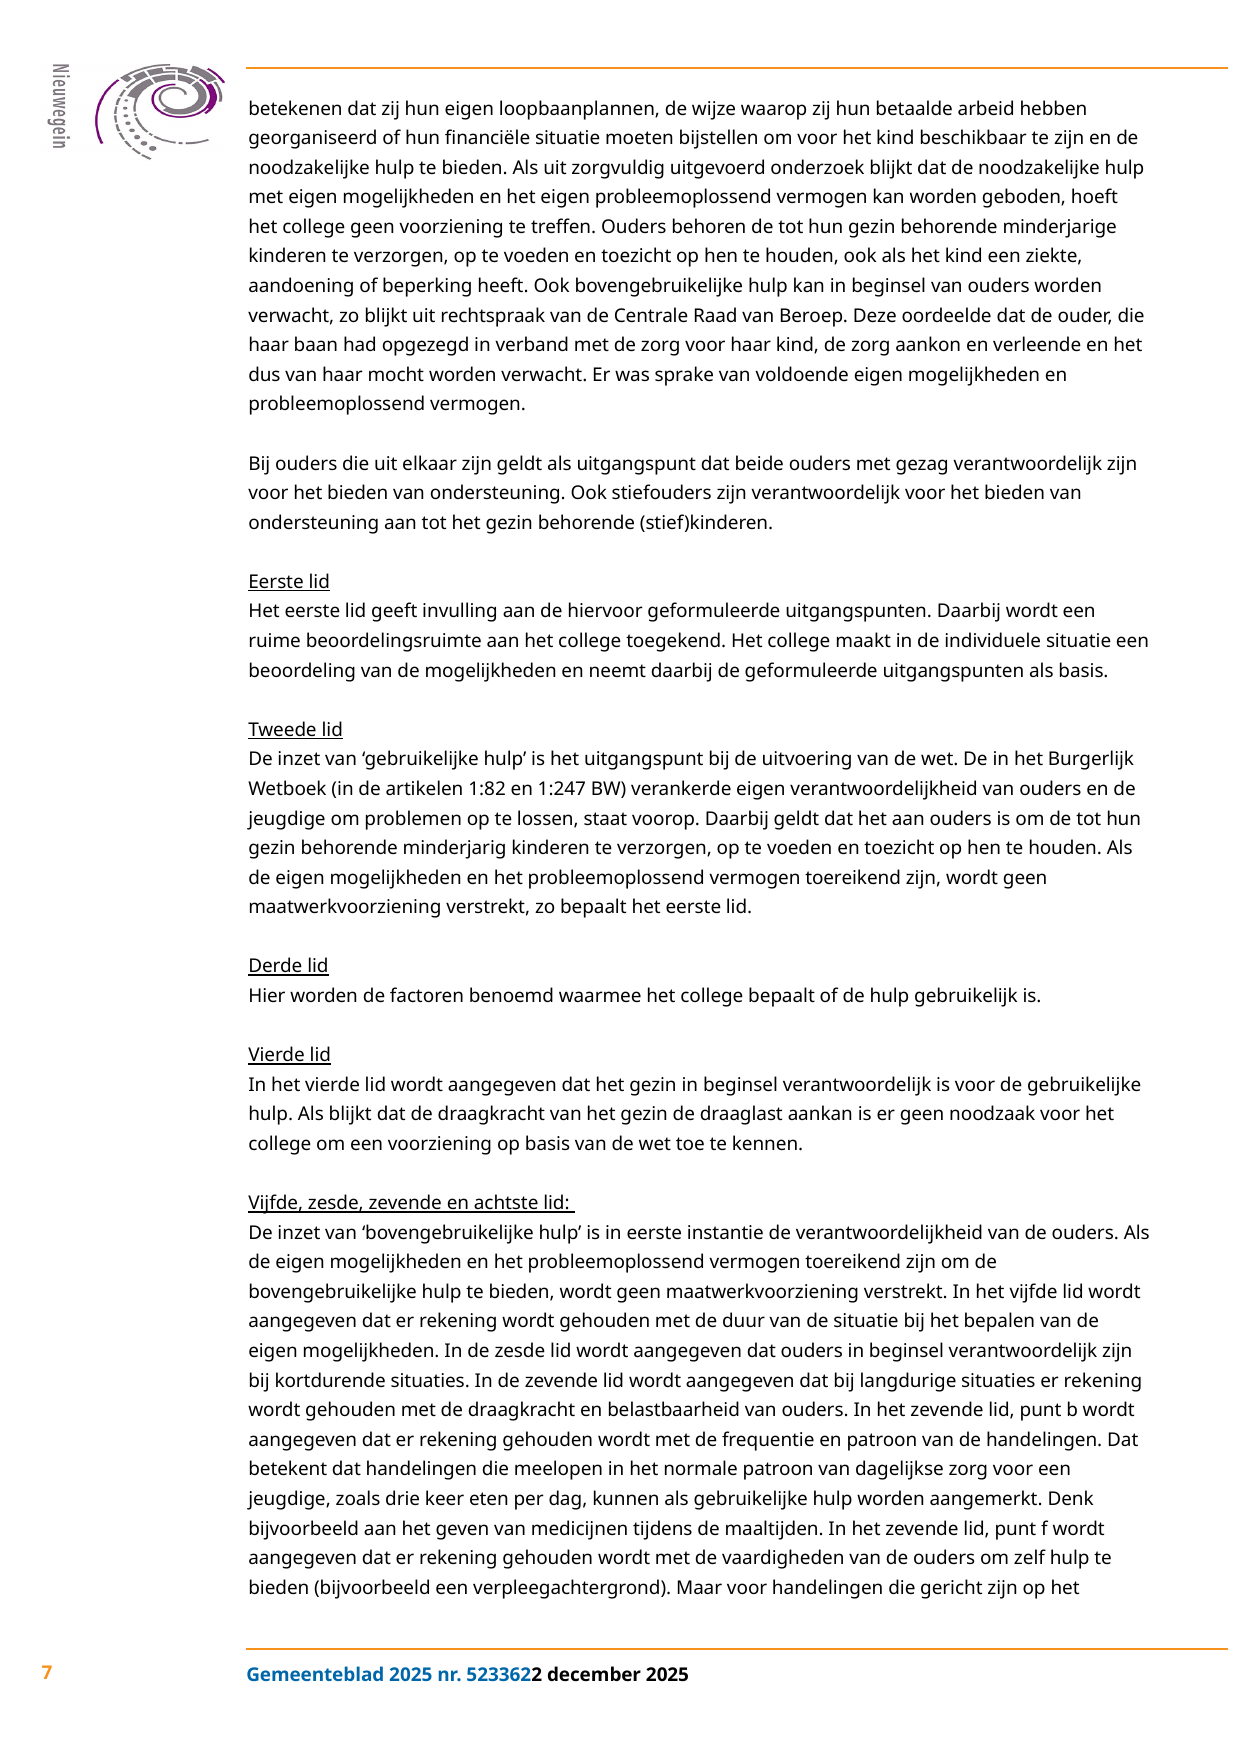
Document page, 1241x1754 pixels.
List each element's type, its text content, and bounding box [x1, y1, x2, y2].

text Tweede lid [248, 716, 1152, 742]
text De inzet van ‘gebruikelijke hulp’ is het uitgangspunt bij de uitvoering van de wet. De in het Burgerlijk Wetboek (in de artikelen 1:82 en 1:247 BW) verankerde eigen verantwoordelijkheid van ouders en de jeugdige om problemen op te lossen, staat voorop. Daarbij geldt dat het aan ouders is om de tot hun gezin behorende minderjarig kinderen te verzorgen, op te voeden en toezicht op hen te houden. Als de eigen mogelijkheden en het probleemoplossend vermogen toereikend zijn, wordt geen maatwerkvoorziening verstrekt, zo bepaalt het eerste lid. [248, 746, 1152, 919]
picture [41, 47, 231, 172]
text Vierde lid [248, 1041, 1152, 1067]
text Bij ouders die uit elkaar zijn geldt als uitgangspunt dat beide ouders met gezag verantwoordelijk zijn voor het bieden van ondersteuning. Ook stiefouders zijn verantwoordelijk voor het bieden van ondersteuning aan tot het gezin behorende (stief)kinderen. [248, 450, 1152, 535]
text Eerste lid [248, 568, 1152, 594]
text Derde lid [248, 953, 1152, 978]
text Vijfde, zesde, zevende en achtste lid: [248, 1189, 1152, 1215]
text Het eerste lid geeft invulling aan de hiervoor geformuleerde uitgangspunten. Daarbij wordt een ruime beoordelingsruimte aan het college toegekend. Het college maakt in de individuele situatie een beoordeling van de mogelijkheden en neemt daarbij de geformuleerde uitgangspunten als basis. [248, 598, 1152, 683]
text Hier worden de factoren benoemd waarmee het college bepaalt of de hulp gebruikelijk is. [248, 982, 1152, 1008]
text betekenen dat zij hun eigen loopbaanplannen, de wijze waarop zij hun betaalde arbeid hebben georganiseerd of hun financiële situatie moeten bijstellen om voor het kind beschikbaar te zijn en de noodzakelijke hulp te bieden. Als uit zorgvuldig uitgevoerd onderzoek blijkt dat de noodzakelijke hulp met eigen mogelijkheden en het eigen probleemoplossend vermogen kan worden geboden, hoeft het college geen voorziening te treffen. Ouders behoren de tot hun gezin behorende minderjarige kinderen te verzorgen, op te voeden en toezicht op hen te houden, ook als het kind een ziekte, aandoening of beperking heeft. Ook bovengebruikelijke hulp kan in beginsel van ouders worden verwacht, zo blijkt uit rechtspraak van de Centrale Raad van Beroep. Deze oordeelde dat de ouder, die haar baan had opgezegd in verband met de zorg voor haar kind, de zorg aankon en verleende en het dus van haar mocht worden verwacht. Er was sprake van voldoende eigen mogelijkheden en probleemoplossend vermogen. [248, 95, 1152, 416]
text De inzet van ‘bovengebruikelijke hulp’ is in eerste instantie de verantwoordelijkheid van de ouders. Als de eigen mogelijkheden en het probleemoplossend vermogen toereikend zijn om de bovengebruikelijke hulp te bieden, wordt geen maatwerkvoorziening verstrekt. In het vijfde lid wordt aangegeven dat er rekening wordt gehouden met de duur van de situatie bij het bepalen van de eigen mogelijkheden. In de zesde lid wordt aangegeven dat ouders in beginsel verantwoordelijk zijn bij kortdurende situaties. In de zevende lid wordt aangegeven dat bij langdurige situaties er rekening wordt gehouden met de draagkracht en belastbaarheid van ouders. In het zevende lid, punt b wordt aangegeven dat er rekening gehouden wordt met de frequentie en patroon van de handelingen. Dat betekent dat handelingen die meelopen in het normale patroon van dagelijkse zorg voor een jeugdige, zoals drie keer eten per dag, kunnen als gebruikelijke hulp worden aangemerkt. Denk bijvoorbeeld aan het geven van medicijnen tijdens de maaltijden. In het zevende lid, punt f wordt aangegeven dat er rekening gehouden wordt met de vaardigheden van de ouders om zelf hulp te bieden (bijvoorbeeld een verpleegachtergrond). Maar voor handelingen die gericht zijn op het [248, 1219, 1152, 1600]
text In het vierde lid wordt aangegeven dat het gezin in beginsel verantwoordelijk is voor de gebruikelijke hulp. Als blijkt dat de draagkracht van het gezin de draaglast aankan is er geen noodzaak voor het college om een voorziening op basis van de wet toe te kennen. [248, 1071, 1152, 1156]
